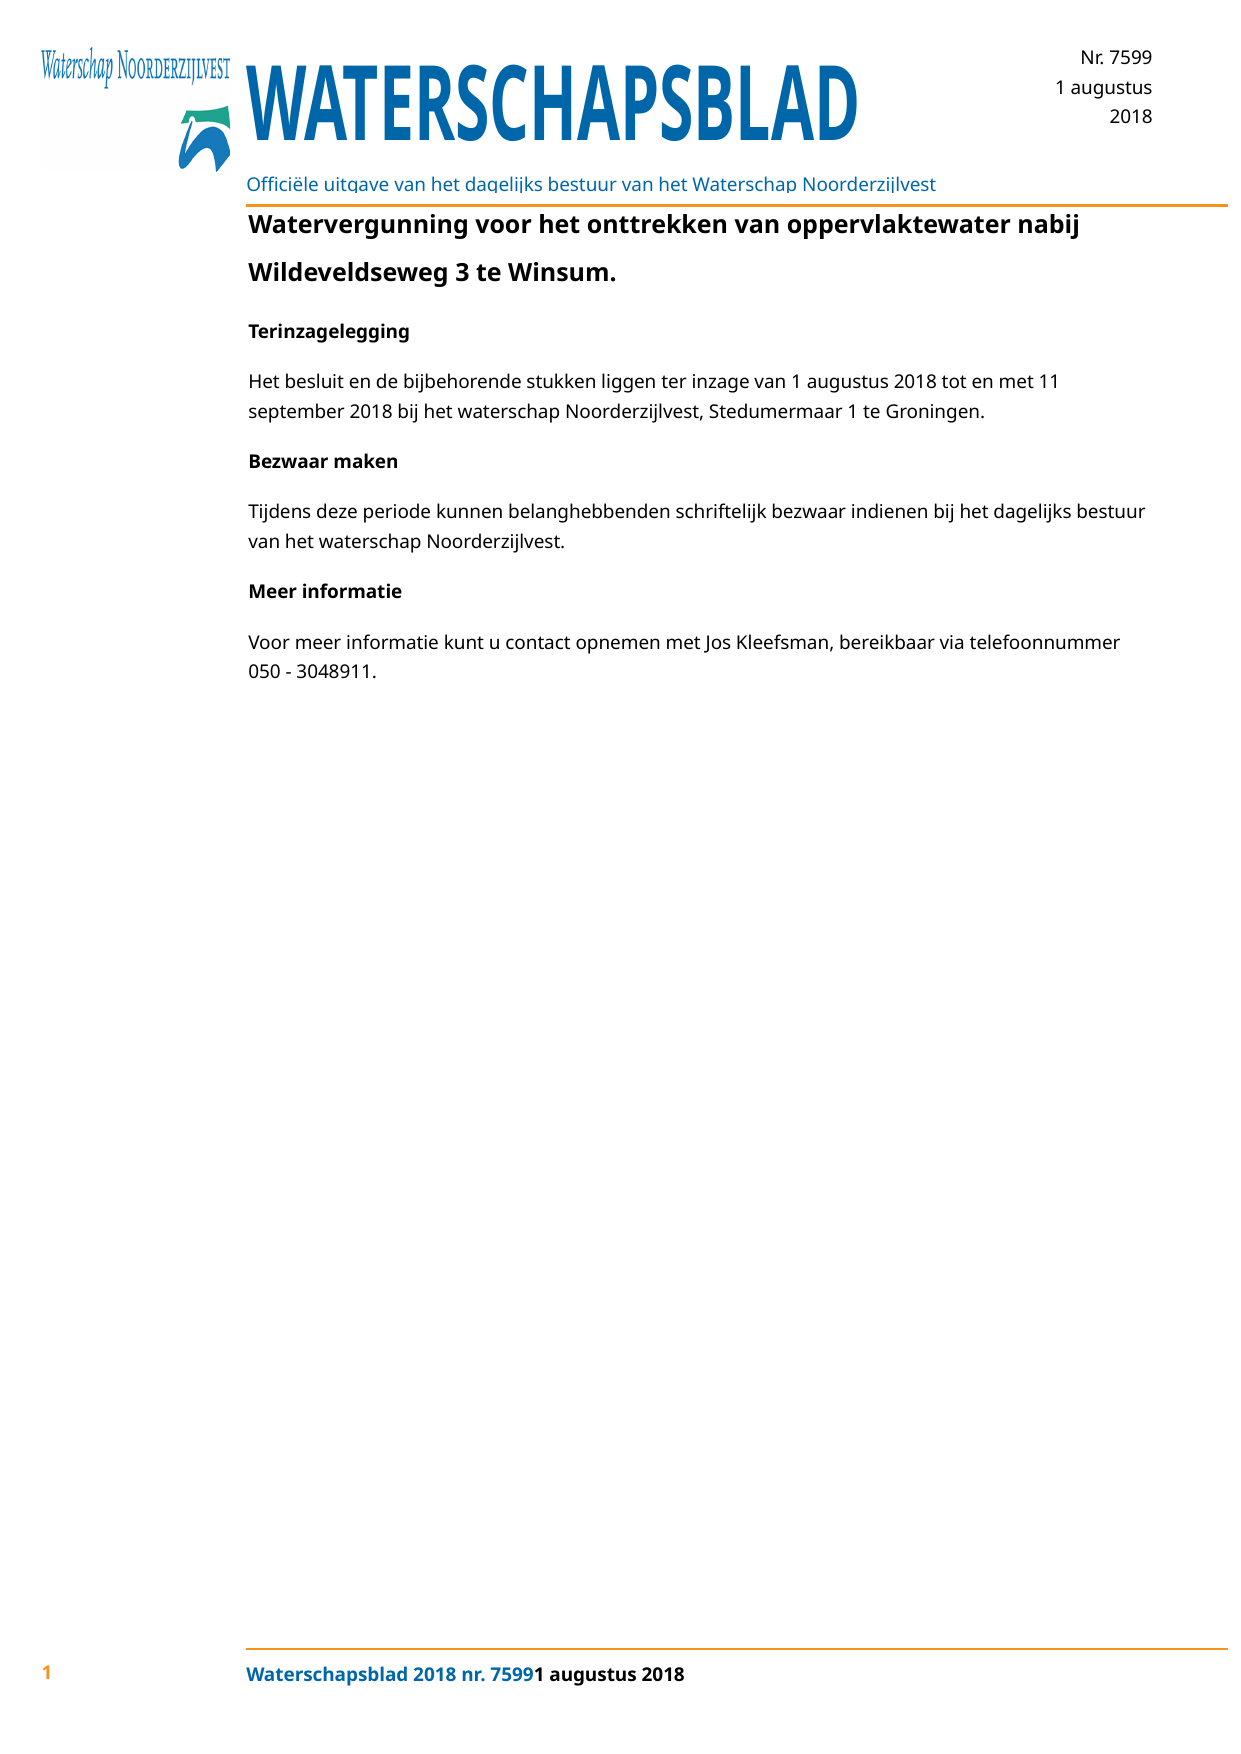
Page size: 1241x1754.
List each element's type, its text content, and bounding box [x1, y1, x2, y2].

text Voor meer informatie kunt u contact opnemen met Jos Kleefsman, bereikbaar via telefoonnummer 050 - 3048911. [248, 629, 1152, 684]
text Het besluit en de bijbehorende stukken liggen ter inzage van 1 augustus 2018 tot en met 11 september 2018 bij het waterschap Noorderzijlvest, Stedumermaar 1 te Groningen. [248, 368, 1152, 424]
text Terinzagelegging [248, 318, 1152, 344]
text Watervergunning voor het onttrekken van oppervlaktewater nabij Wildeveldseweg 3 te Winsum. [248, 207, 1152, 288]
picture [41, 47, 231, 172]
text Bezwaar maken [248, 448, 1152, 474]
text Meer informatie [248, 579, 1152, 604]
text Tijdens deze periode kunnen belanghebbenden schriftelijk bezwaar indienen bij het dagelijks bestuur van het waterschap Noorderzijlvest. [248, 499, 1152, 554]
